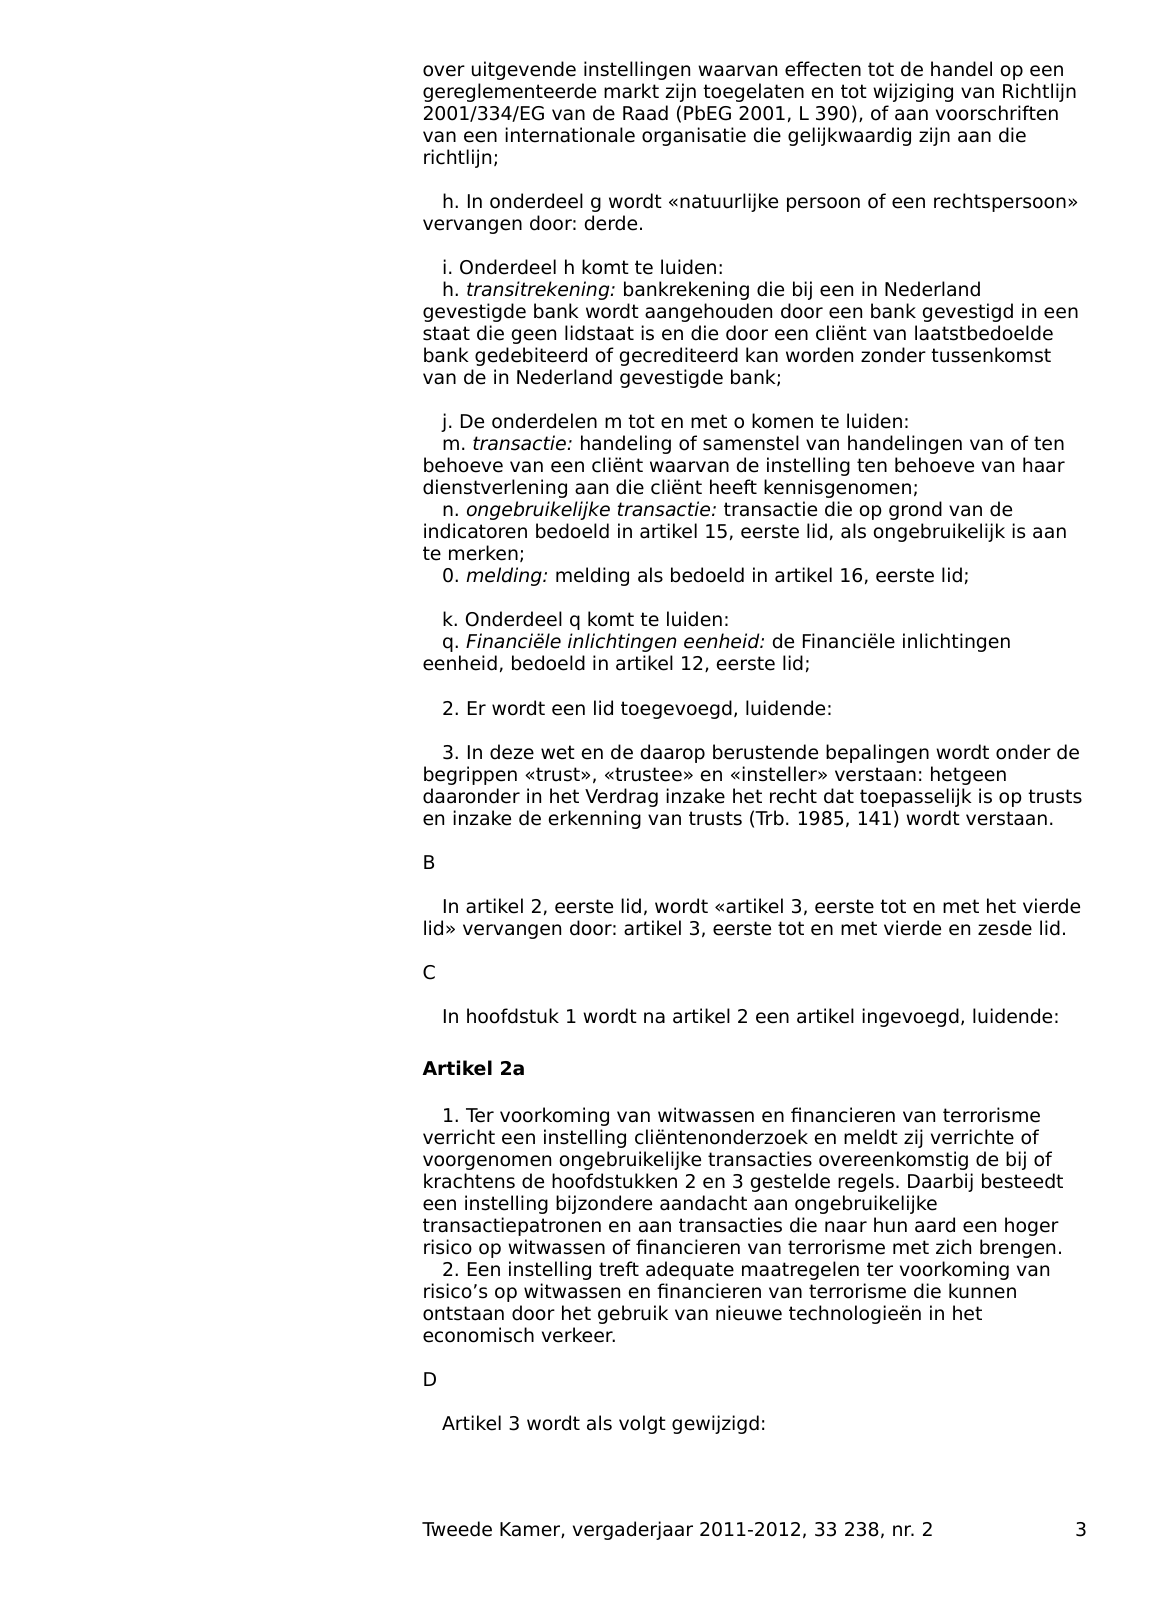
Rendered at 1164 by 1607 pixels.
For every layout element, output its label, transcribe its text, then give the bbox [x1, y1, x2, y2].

text 1. Ter voorkoming van witwassen en financieren van terrorisme verricht een instelling cliëntenonderzoek en meldt zij verrichte of voorgenomen ongebruikelijke transacties overeenkomstig de bij of krachtens de hoofdstukken 2 en 3 gestelde regels. Daarbij besteedt een instelling bijzondere aandacht aan ongebruikelijke transactiepatronen en aan transacties die naar hun aard een hoger risico op witwassen of financieren van terrorisme met zich brengen. [422, 1105, 1087, 1259]
text h. transitrekening: bankrekening die bij een in Nederland gevestigde bank wordt aangehouden door een bank gevestigd in een staat die geen lidstaat is en die door een cliënt van laatstbedoelde bank gedebiteerd of gecrediteerd kan worden zonder tussenkomst van de in Nederland gevestigde bank; [422, 279, 1087, 389]
text i. Onderdeel h komt te luiden: [422, 257, 1087, 279]
text In artikel 2, eerste lid, wordt «artikel 3, eerste tot en met het vierde lid» vervangen door: artikel 3, eerste tot en met vierde en zesde lid. [422, 896, 1087, 940]
text q. Financiële inlichtingen eenheid: de Financiële inlichtingen eenheid, bedoeld in artikel 12, eerste lid; [422, 631, 1087, 675]
text 2. Een instelling treft adequate maatregelen ter voorkoming van risico’s op witwassen en financieren van terrorisme die kunnen ontstaan door het gebruik van nieuwe technologieën in het economisch verkeer. [422, 1259, 1087, 1347]
subtitle Artikel 2a [422, 1058, 1087, 1080]
text j. De onderdelen m tot en met o komen te luiden: [422, 411, 1087, 433]
text k. Onderdeel q komt te luiden: [422, 609, 1087, 631]
text 0. melding: melding als bedoeld in artikel 16, eerste lid; [422, 565, 1087, 587]
text C [422, 962, 1087, 984]
text D [422, 1369, 1087, 1391]
text h. In onderdeel g wordt «natuurlijke persoon of een rechtspersoon» vervangen door: derde. [422, 191, 1087, 235]
text In hoofdstuk 1 wordt na artikel 2 een artikel ingevoegd, luidende: [422, 1006, 1087, 1028]
text 3. In deze wet en de daarop berustende bepalingen wordt onder de begrippen «trust», «trustee» en «insteller» verstaan: hetgeen daaronder in het Verdrag inzake het recht dat toepasselijk is op trusts en inzake de erkenning van trusts (Trb. 1985, 141) wordt verstaan. [422, 742, 1087, 829]
text m. transactie: handeling of samenstel van handelingen van of ten behoeve van een cliënt waarvan de instelling ten behoeve van haar dienstverlening aan die cliënt heeft kennisgenomen; [422, 433, 1087, 499]
text 2. Er wordt een lid toegevoegd, luidende: [422, 697, 1087, 719]
text n. ongebruikelijke transactie: transactie die op grond van de indicatoren bedoeld in artikel 15, eerste lid, als ongebruikelijk is aan te merken; [422, 499, 1087, 565]
text B [422, 852, 1087, 874]
text over uitgevende instellingen waarvan effecten tot de handel op een gereglementeerde markt zijn toegelaten en tot wijziging van Richtlijn 2001/334/EG van de Raad (PbEG 2001, L 390), of aan voorschriften van een internationale organisatie die gelijkwaardig zijn aan die richtlijn; [422, 59, 1087, 169]
text Artikel 3 wordt als volgt gewijzigd: [422, 1413, 1087, 1435]
